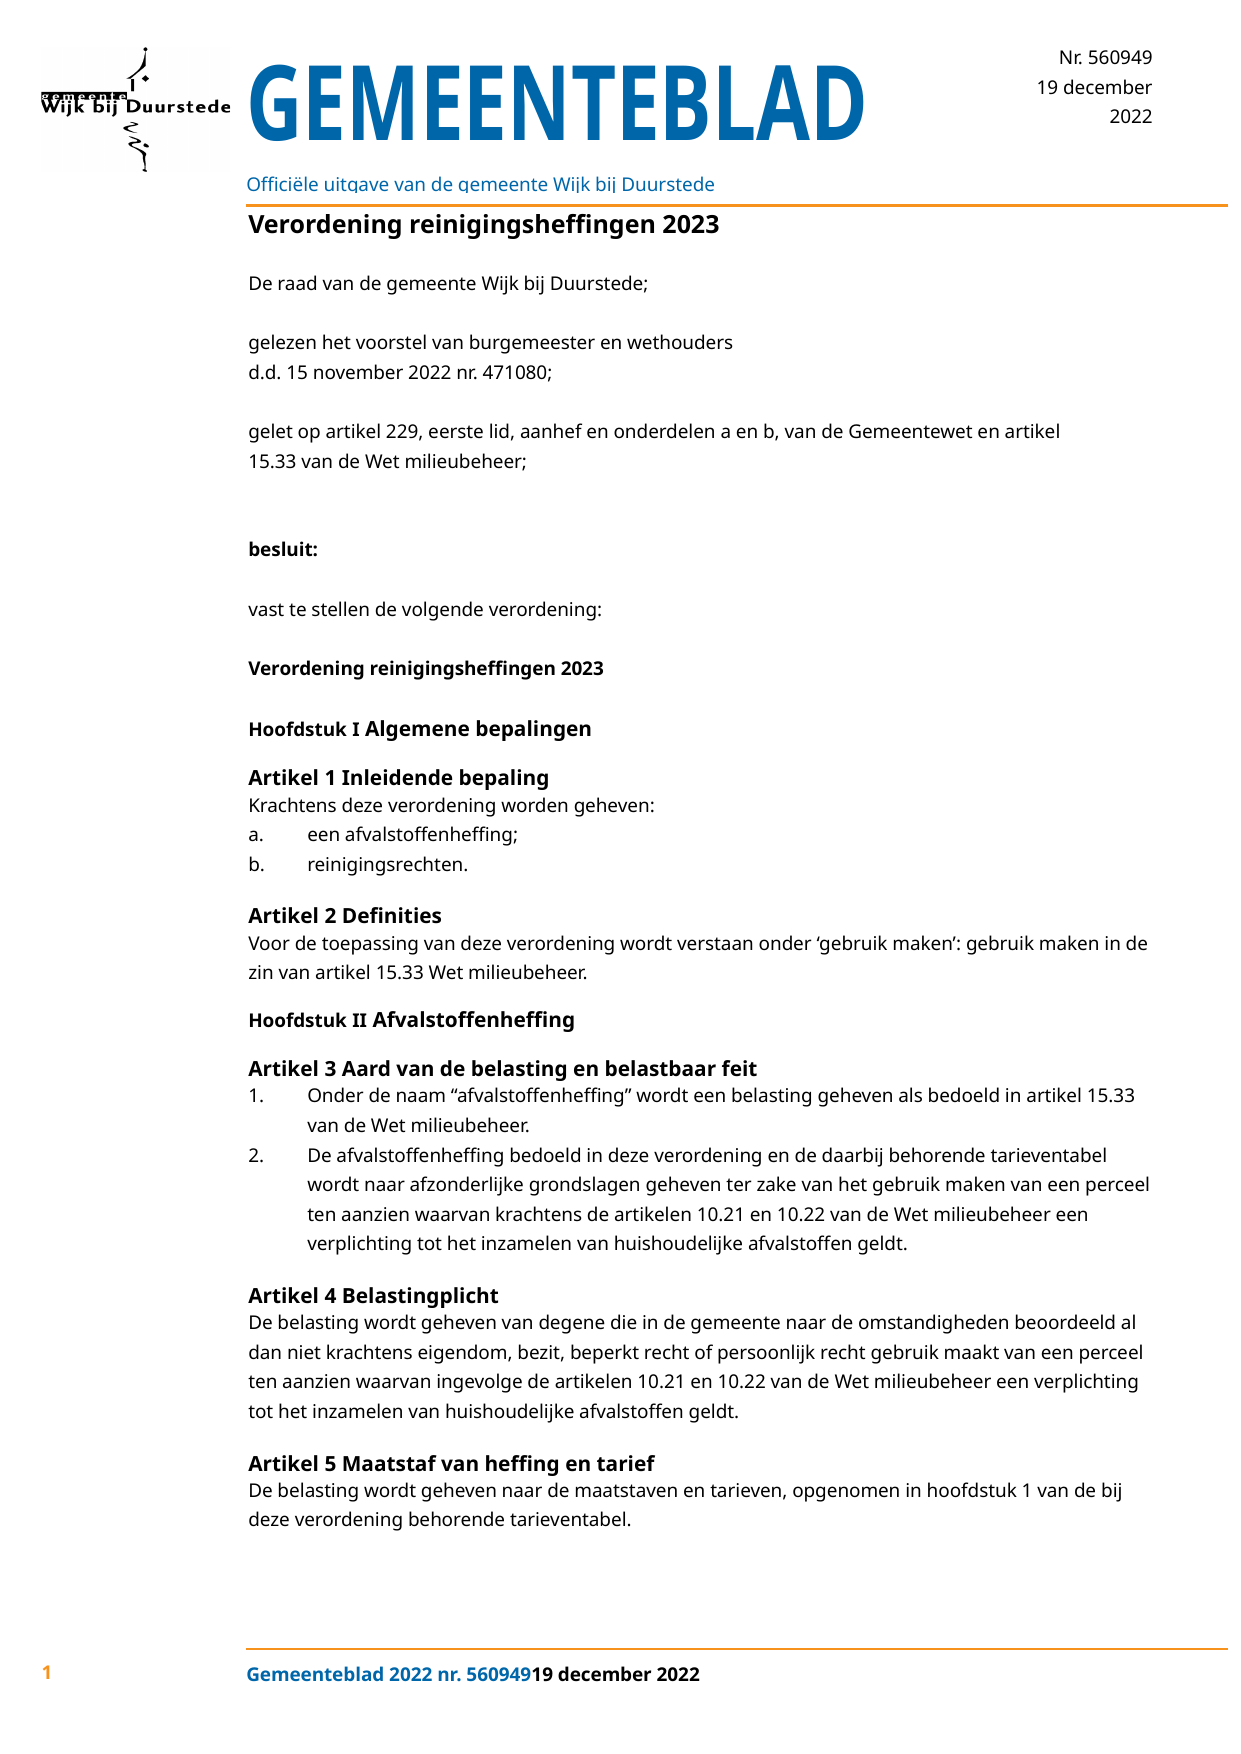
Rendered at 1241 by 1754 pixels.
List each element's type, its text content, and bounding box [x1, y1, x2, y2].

text Artikel 5 Maatstaf van heffing en tarief [248, 1449, 1152, 1477]
text gelet op artikel 229, eerste lid, aanhef en onderdelen a en b, van de Gemeentewet en artikel [248, 418, 1152, 444]
text Artikel 3 Aard van de belasting en belastbaar feit [248, 1054, 1152, 1083]
list een afvalstoffenheffing; [248, 821, 1152, 847]
list Onder de naam “afvalstoffenheffing” wordt een belasting geheven als bedoeld in artikel 15.33 van de Wet milieubeheer. [248, 1083, 1152, 1138]
text De raad van de gemeente Wijk bij Duurstede; [248, 270, 1152, 296]
text besluit: [248, 537, 1152, 562]
text Verordening reinigingsheffingen 2023 [248, 655, 1152, 681]
text d.d. 15 november 2022 nr. 471080; [248, 359, 1152, 385]
text Artikel 1 Inleidende bepaling [248, 763, 1152, 792]
text Hoofdstuk II Afvalstoffenheffing [248, 1005, 1152, 1033]
text gelezen het voorstel van burgemeester en wethouders [248, 329, 1152, 355]
text 15.33 van de Wet milieubeheer; [248, 448, 1152, 473]
text vast te stellen de volgende verordening: [248, 596, 1152, 621]
picture [41, 47, 231, 172]
text Voor de toepassing van deze verordening wordt verstaan onder ‘gebruik maken’: gebruik maken in de zin van artikel 15.33 Wet milieubeheer. [248, 930, 1152, 985]
text Artikel 4 Belastingplicht [248, 1281, 1152, 1309]
text De belasting wordt geheven van degene die in de gemeente naar de omstandigheden beoordeeld al dan niet krachtens eigendom, bezit, beperkt recht of persoonlijk recht gebruik maakt van een perceel ten aanzien waarvan ingevolge de artikelen 10.21 en 10.22 van de Wet milieubeheer een verplichting tot het inzamelen van huishoudelijke afvalstoffen geldt. [248, 1309, 1152, 1424]
text Artikel 2 Definities [248, 901, 1152, 930]
list De afvalstoffenheffing bedoeld in deze verordening en de daarbij behorende tarieventabel wordt naar afzonderlijke grondslagen geheven ter zake van het gebruik maken van een perceel ten aanzien waarvan krachtens de artikelen 10.21 en 10.22 van de Wet milieubeheer een verplichting tot het inzamelen van huishoudelijke afvalstoffen geldt. [248, 1142, 1152, 1256]
list reinigingsrechten. [248, 851, 1152, 877]
text De belasting wordt geheven naar de maatstaven en tarieven, opgenomen in hoofdstuk 1 van de bij deze verordening behorende tarieventabel. [248, 1477, 1152, 1532]
text Hoofdstuk I Algemene bepalingen [248, 714, 1152, 742]
text Verordening reinigingsheffingen 2023 [248, 207, 1152, 241]
text Krachtens deze verordening worden geheven: [248, 792, 1152, 817]
